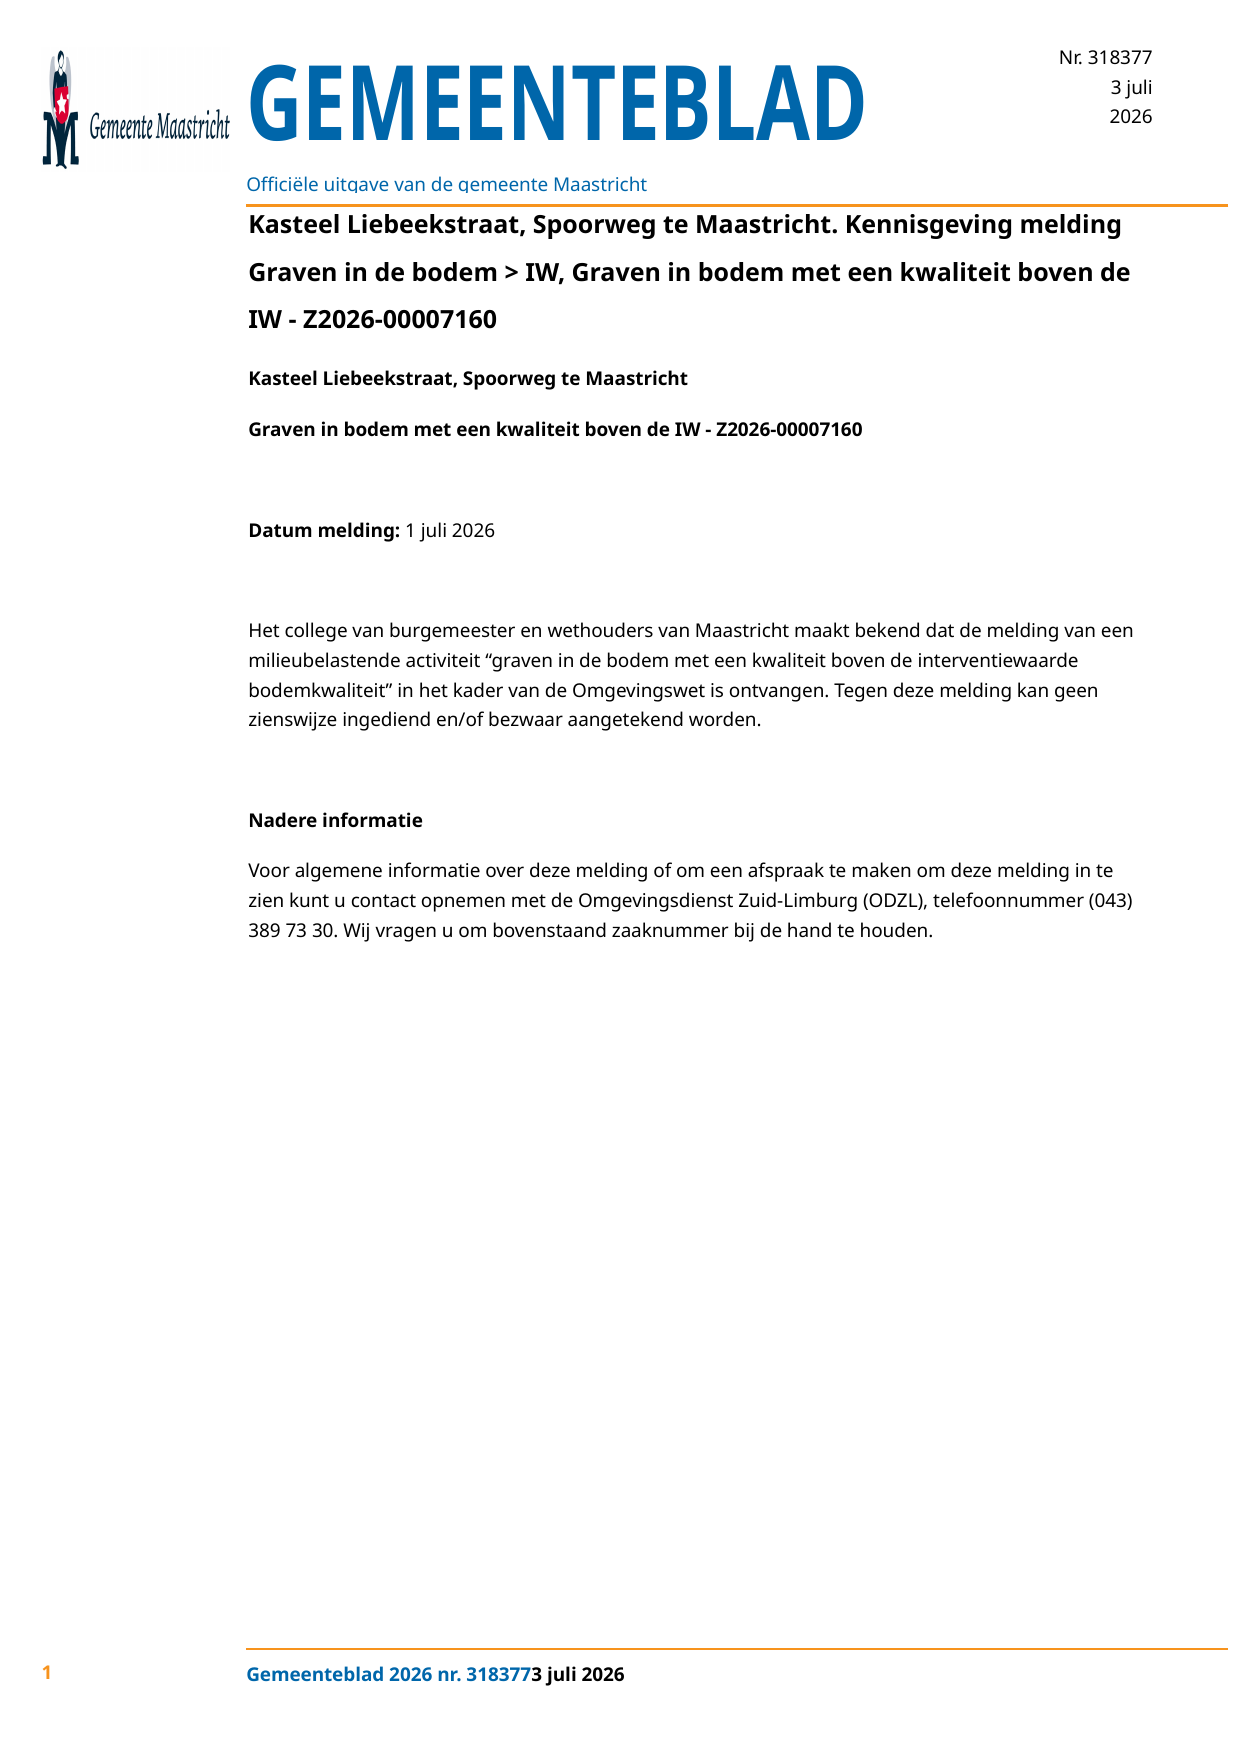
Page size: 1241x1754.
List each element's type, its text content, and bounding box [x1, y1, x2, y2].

text Datum melding: 1 juli 2026 [248, 517, 1152, 542]
text Voor algemene informatie over deze melding of om een afspraak te maken om deze melding in te zien kunt u contact opnemen met de Omgevingsdienst Zuid-Limburg (ODZL), telefoonnummer (043) 389 73 30. Wij vragen u om bovenstaand zaaknummer bij de hand te houden. [248, 858, 1152, 942]
text Kasteel Liebeekstraat, Spoorweg te Maastricht [248, 366, 1152, 391]
text Kasteel Liebeekstraat, Spoorweg te Maastricht. Kennisgeving melding Graven in de bodem > IW, Graven in bodem met een kwaliteit boven de IW - Z2026-00007160 [248, 207, 1152, 336]
text Graven in bodem met een kwaliteit boven de IW - Z2026-00007160 [248, 416, 1152, 442]
text Het college van burgemeester en wethouders van Maastricht maakt bekend dat de melding van een milieubelastende activiteit “graven in de bodem met een kwaliteit boven de interventiewaarde bodemkwaliteit” in het kader van de Omgevingswet is ontvangen. Tegen deze melding kan geen zienswijze ingediend en/of bezwaar aangetekend worden. [248, 618, 1152, 732]
text Nadere informatie [248, 807, 1152, 833]
picture [41, 47, 231, 172]
